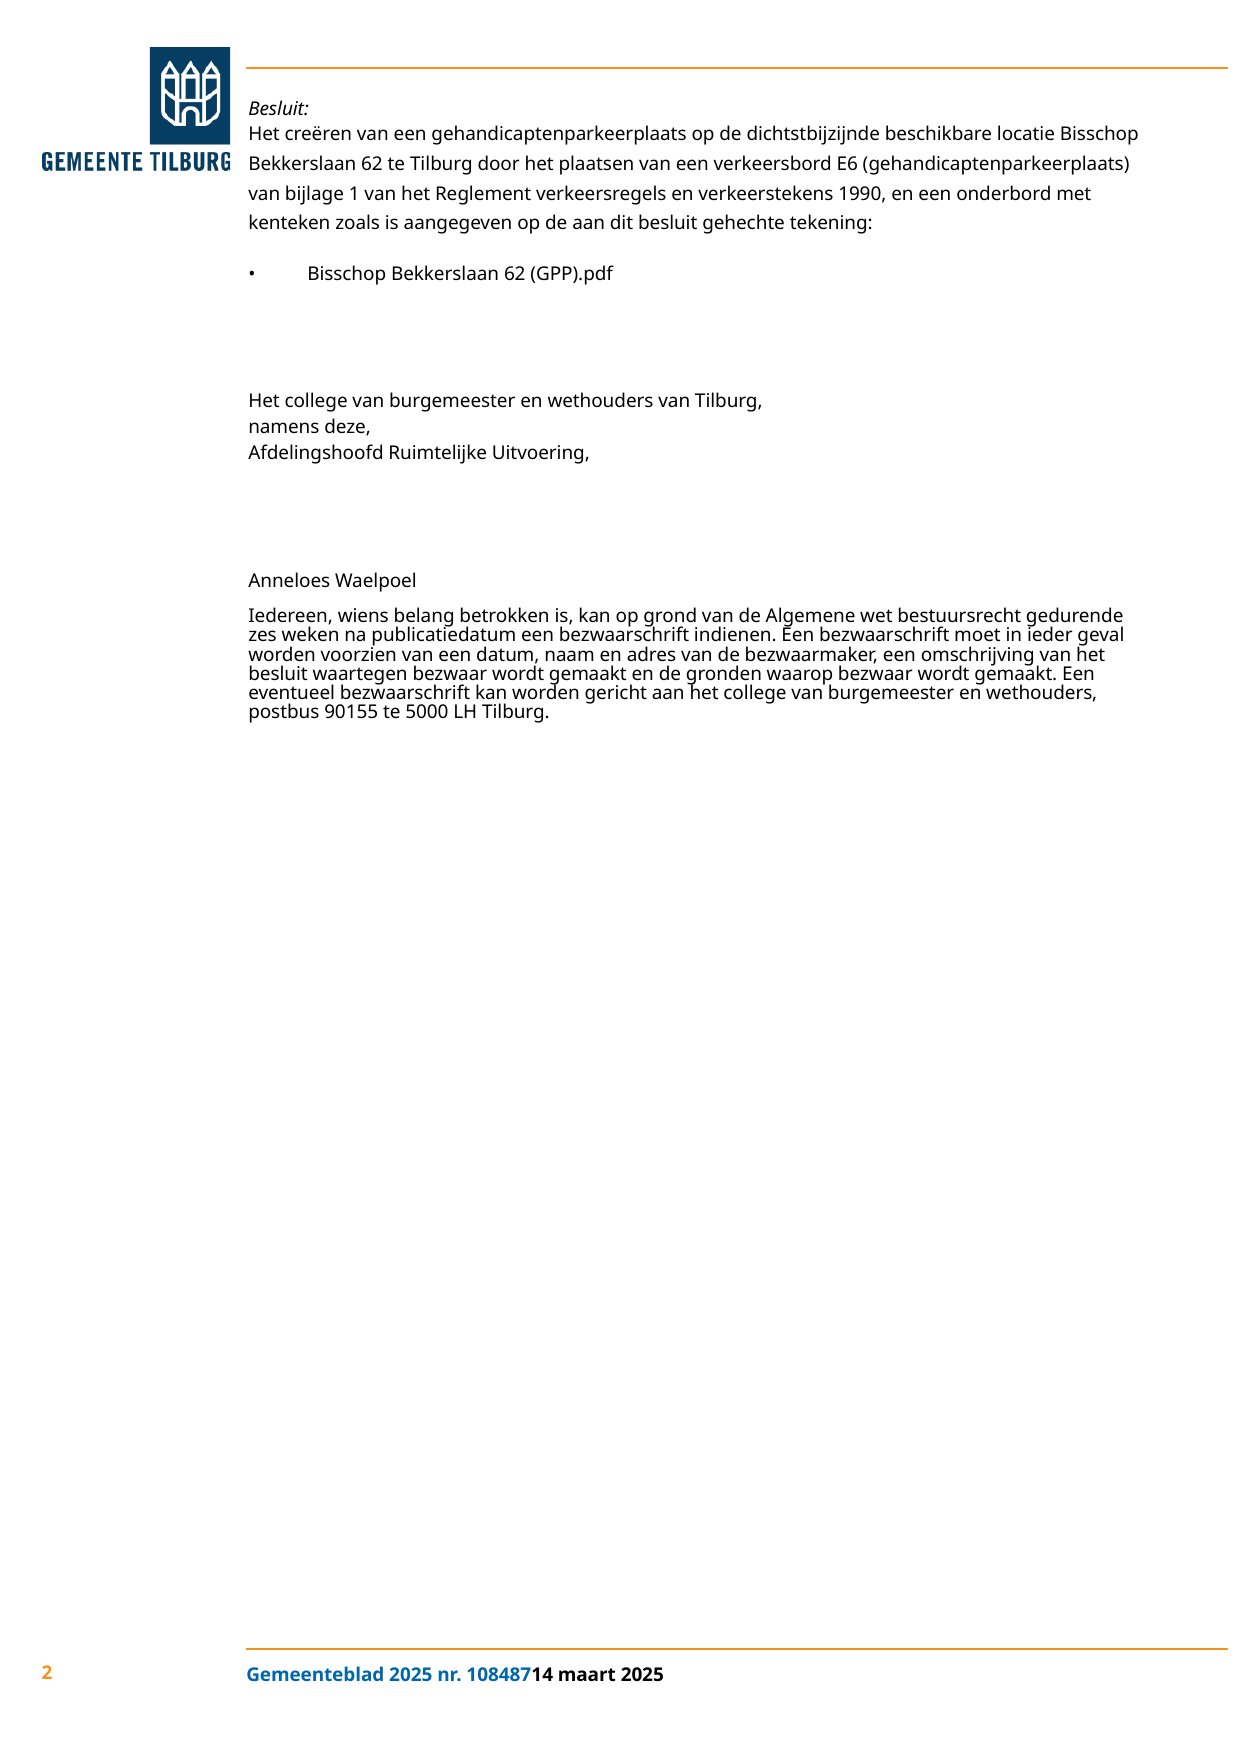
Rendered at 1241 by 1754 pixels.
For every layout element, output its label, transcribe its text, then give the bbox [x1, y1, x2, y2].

text Het college van burgemeester en wethouders van Tilburg, [248, 387, 1152, 413]
picture [41, 47, 231, 172]
text Iedereen, wiens belang betrokken is, kan op grond van de Algemene wet bestuursrecht gedurende zes weken na publicatiedatum een bezwaarschrift indienen. Een bezwaarschrift moet in ieder geval worden voorzien van een datum, naam en adres van de bezwaarmaker, een omschrijving van het besluit waartegen bezwaar wordt gemaakt en de gronden waarop bezwaar wordt gemaakt. Een eventueel bezwaarschrift kan worden gericht aan het college van burgemeester en wethouders, postbus 90155 te 5000 LH Tilburg. [248, 607, 1152, 723]
text Het creëren van een gehandicaptenparkeerplaats op de dichtstbijzijnde beschikbare locatie Bisschop Bekkerslaan 62 te Tilburg door het plaatsen van een verkeersbord E6 (gehandicaptenparkeerplaats) van bijlage 1 van het Reglement verkeersregels en verkeerstekens 1990, en een onderbord met kenteken zoals is aangegeven op de aan dit besluit gehechte tekening: [248, 121, 1152, 235]
text Besluit: [248, 95, 1152, 121]
text Afdelingshoofd Ruimtelijke Uitvoering, [248, 439, 1152, 465]
text Anneloes Waelpoel [248, 568, 1152, 593]
text namens deze, [248, 413, 1152, 439]
list Bisschop Bekkerslaan 62 (GPP).pdf [248, 260, 1152, 285]
